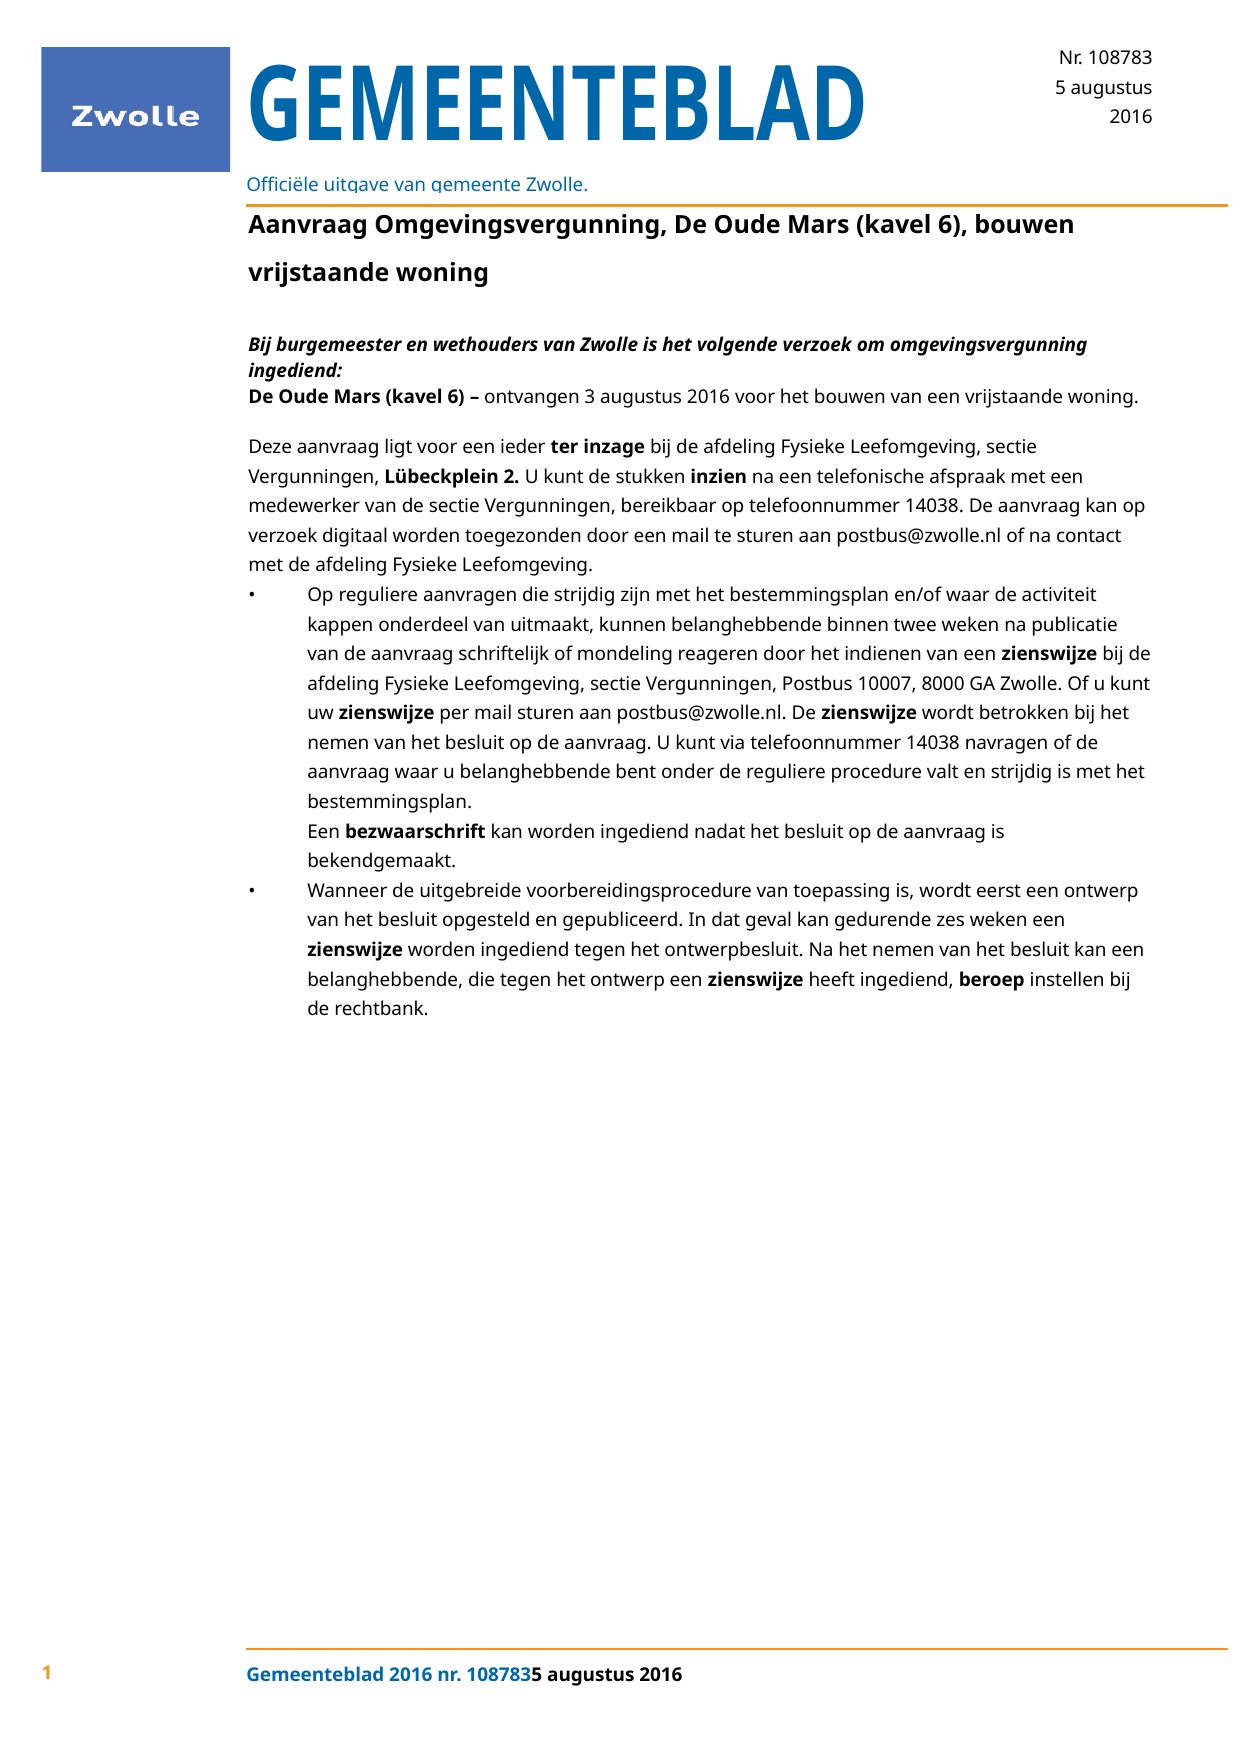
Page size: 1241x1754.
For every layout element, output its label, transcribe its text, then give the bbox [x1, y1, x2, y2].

list Wanneer de uitgebreide voorbereidingsprocedure van toepassing is, wordt eerst een ontwerp van het besluit opgesteld en gepubliceerd. In dat geval kan gedurende zes weken een zienswijze worden ingediend tegen het ontwerpbesluit. Na het nemen van het besluit kan een belanghebbende, die tegen het ontwerp een zienswijze heeft ingediend, beroep instellen bij de rechtbank. [248, 877, 1152, 1021]
picture [41, 47, 231, 172]
list Op reguliere aanvragen die strijdig zijn met het bestemmingsplan en/of waar de activiteit kappen onderdeel van uitmaakt, kunnen belanghebbende binnen twee weken na publicatie van de aanvraag schriftelijk of mondeling reageren door het indienen van een zienswijze bij de afdeling Fysieke Leefomgeving, sectie Vergunningen, Postbus 10007, 8000 GA Zwolle. Of u kunt uw zienswijze per mail sturen aan postbus@zwolle.nl. De zienswijze wordt betrokken bij het nemen van het besluit op de aanvraag. U kunt via telefoonnummer 14038 navragen of de aanvraag waar u belanghebbende bent onder de reguliere procedure valt en strijdig is met het bestemmingsplan. [248, 581, 1152, 814]
list Een bezwaarschrift kan worden ingediend nadat het besluit op de aanvraag is bekendgemaakt. [248, 818, 1152, 873]
text Bij burgemeester en wethouders van Zwolle is het volgende verzoek om omgevingsvergunning ingediend: [248, 331, 1152, 383]
text Deze aanvraag ligt voor een ieder ter inzage bij de afdeling Fysieke Leefomgeving, sectie Vergunningen, Lübeckplein 2. U kunt de stukken inzien na een telefonische afspraak met een medewerker van de sectie Vergunningen, bereikbaar op telefoonnummer 14038. De aanvraag kan op verzoek digitaal worden toegezonden door een mail te sturen aan postbus@zwolle.nl of na contact met de afdeling Fysieke Leefomgeving. [248, 433, 1152, 577]
text Aanvraag Omgevingsvergunning, De Oude Mars (kavel 6), bouwen vrijstaande woning [248, 207, 1152, 288]
text De Oude Mars (kavel 6) – ontvangen 3 augustus 2016 voor het bouwen van een vrijstaande woning. [248, 383, 1152, 409]
